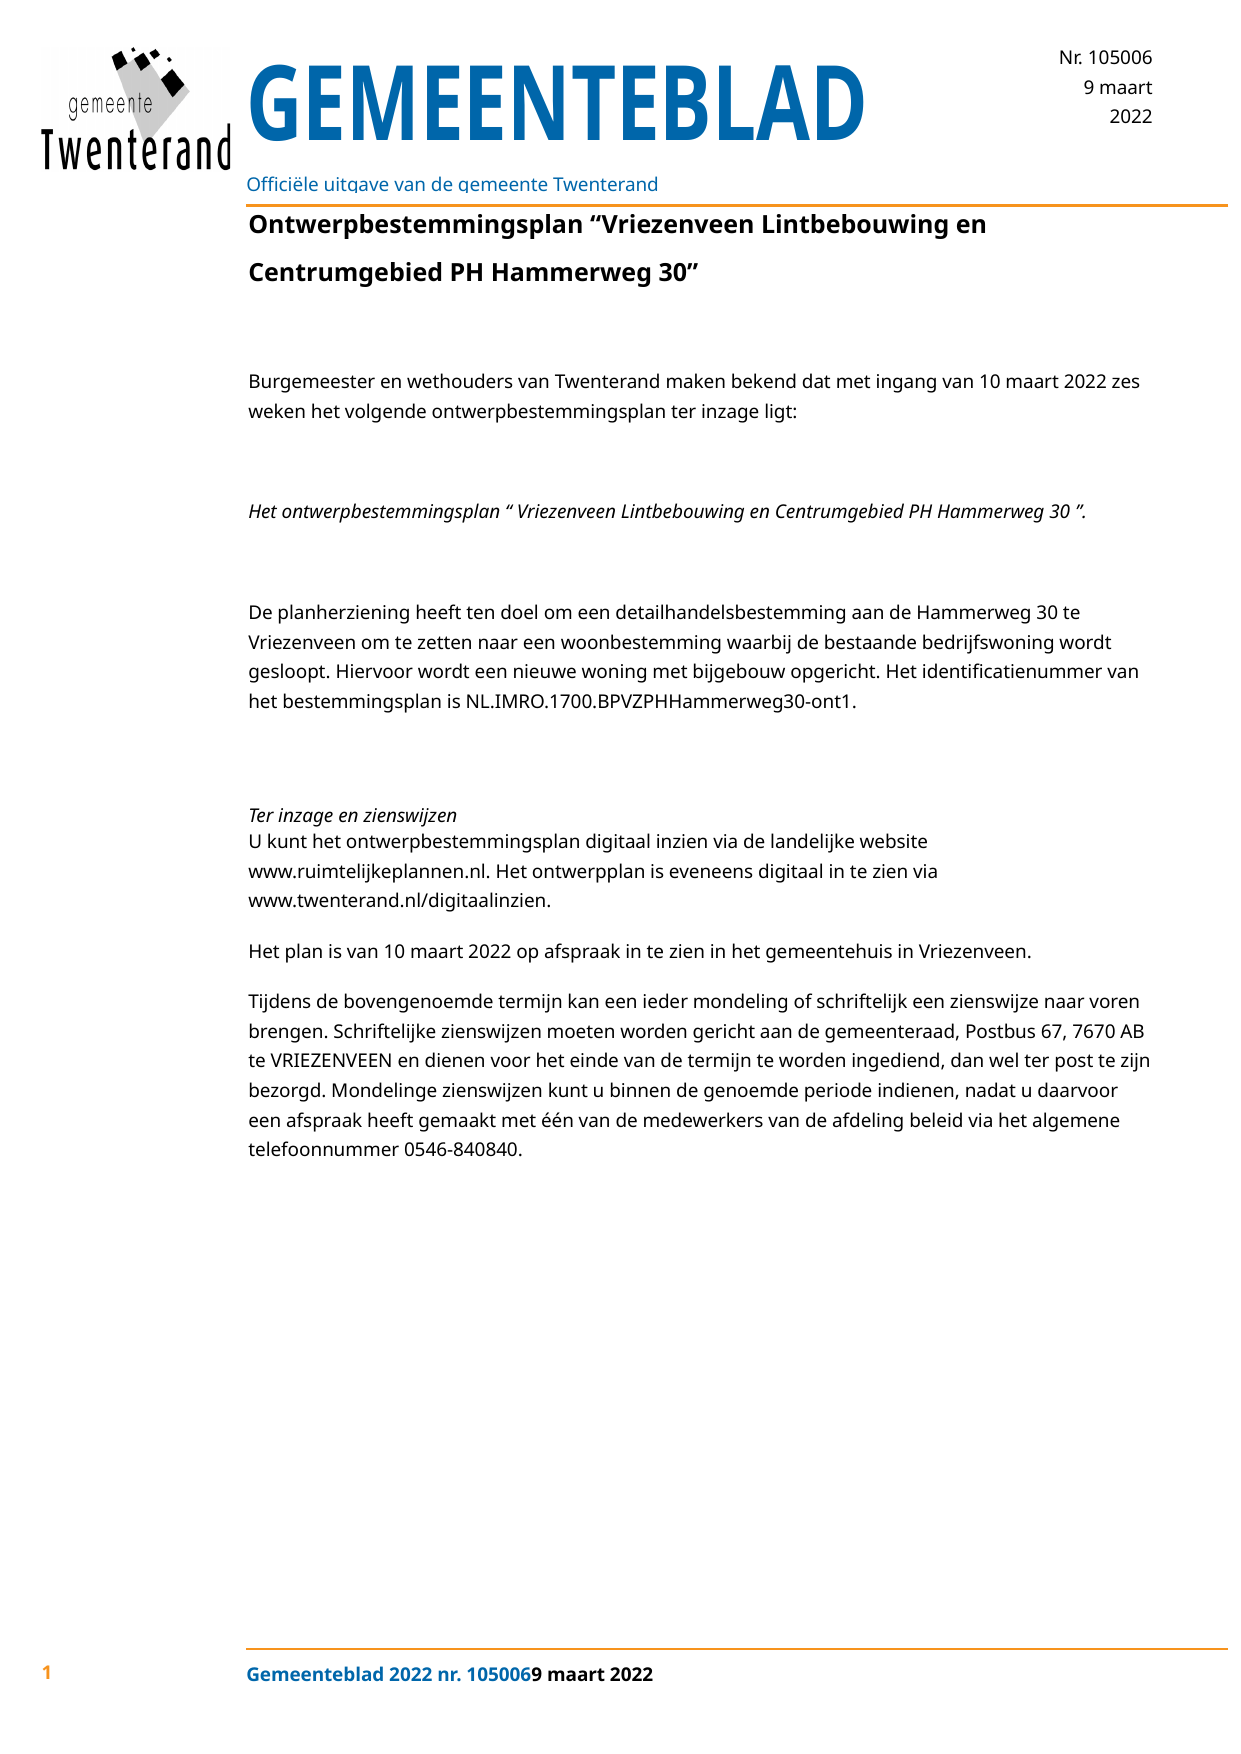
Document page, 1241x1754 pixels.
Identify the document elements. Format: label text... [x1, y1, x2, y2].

picture [41, 47, 231, 172]
text Ontwerpbestemmingsplan “Vriezenveen Lintbebouwing en Centrumgebied PH Hammerweg 30” [248, 207, 1152, 288]
text De planherziening heeft ten doel om een detailhandelsbestemming aan de Hammerweg 30 te Vriezenveen om te zetten naar een woonbestemming waarbij de bestaande bedrijfswoning wordt gesloopt. Hiervoor wordt een nieuwe woning met bijgebouw opgericht. Het identificatienummer van het bestemmingsplan is NL.IMRO.1700.BPVZPHHammerweg30-ont1. [248, 599, 1152, 714]
text Ter inzage en zienswijzen [248, 803, 1152, 828]
text Het plan is van 10 maart 2022 op afspraak in te zien in het gemeentehuis in Vriezenveen. [248, 938, 1152, 964]
text Het ontwerpbestemmingsplan “ Vriezenveen Lintbebouwing en Centrumgebied PH Hammerweg 30 ”. [248, 499, 1152, 524]
text Tijdens de bovengenoemde termijn kan een ieder mondeling of schriftelijk een zienswijze naar voren brengen. Schriftelijke zienswijzen moeten worden gericht aan de gemeenteraad, Postbus 67, 7670 AB te VRIEZENVEEN en dienen voor het einde van de termijn te worden ingediend, dan wel ter post te zijn bezorgd. Mondelinge zienswijzen kunt u binnen de genoemde periode indienen, nadat u daarvoor een afspraak heeft gemaakt met één van de medewerkers van de afdeling beleid via het algemene telefoonnummer 0546-840840. [248, 988, 1152, 1162]
text Burgemeester en wethouders van Twenterand maken bekend dat met ingang van 10 maart 2022 zes weken het volgende ontwerpbestemmingsplan ter inzage ligt: [248, 368, 1152, 424]
text U kunt het ontwerpbestemmingsplan digitaal inzien via de landelijke website www.ruimtelijkeplannen.nl. Het ontwerpplan is eveneens digitaal in te zien via www.twenterand.nl/digitaalinzien. [248, 828, 1152, 913]
